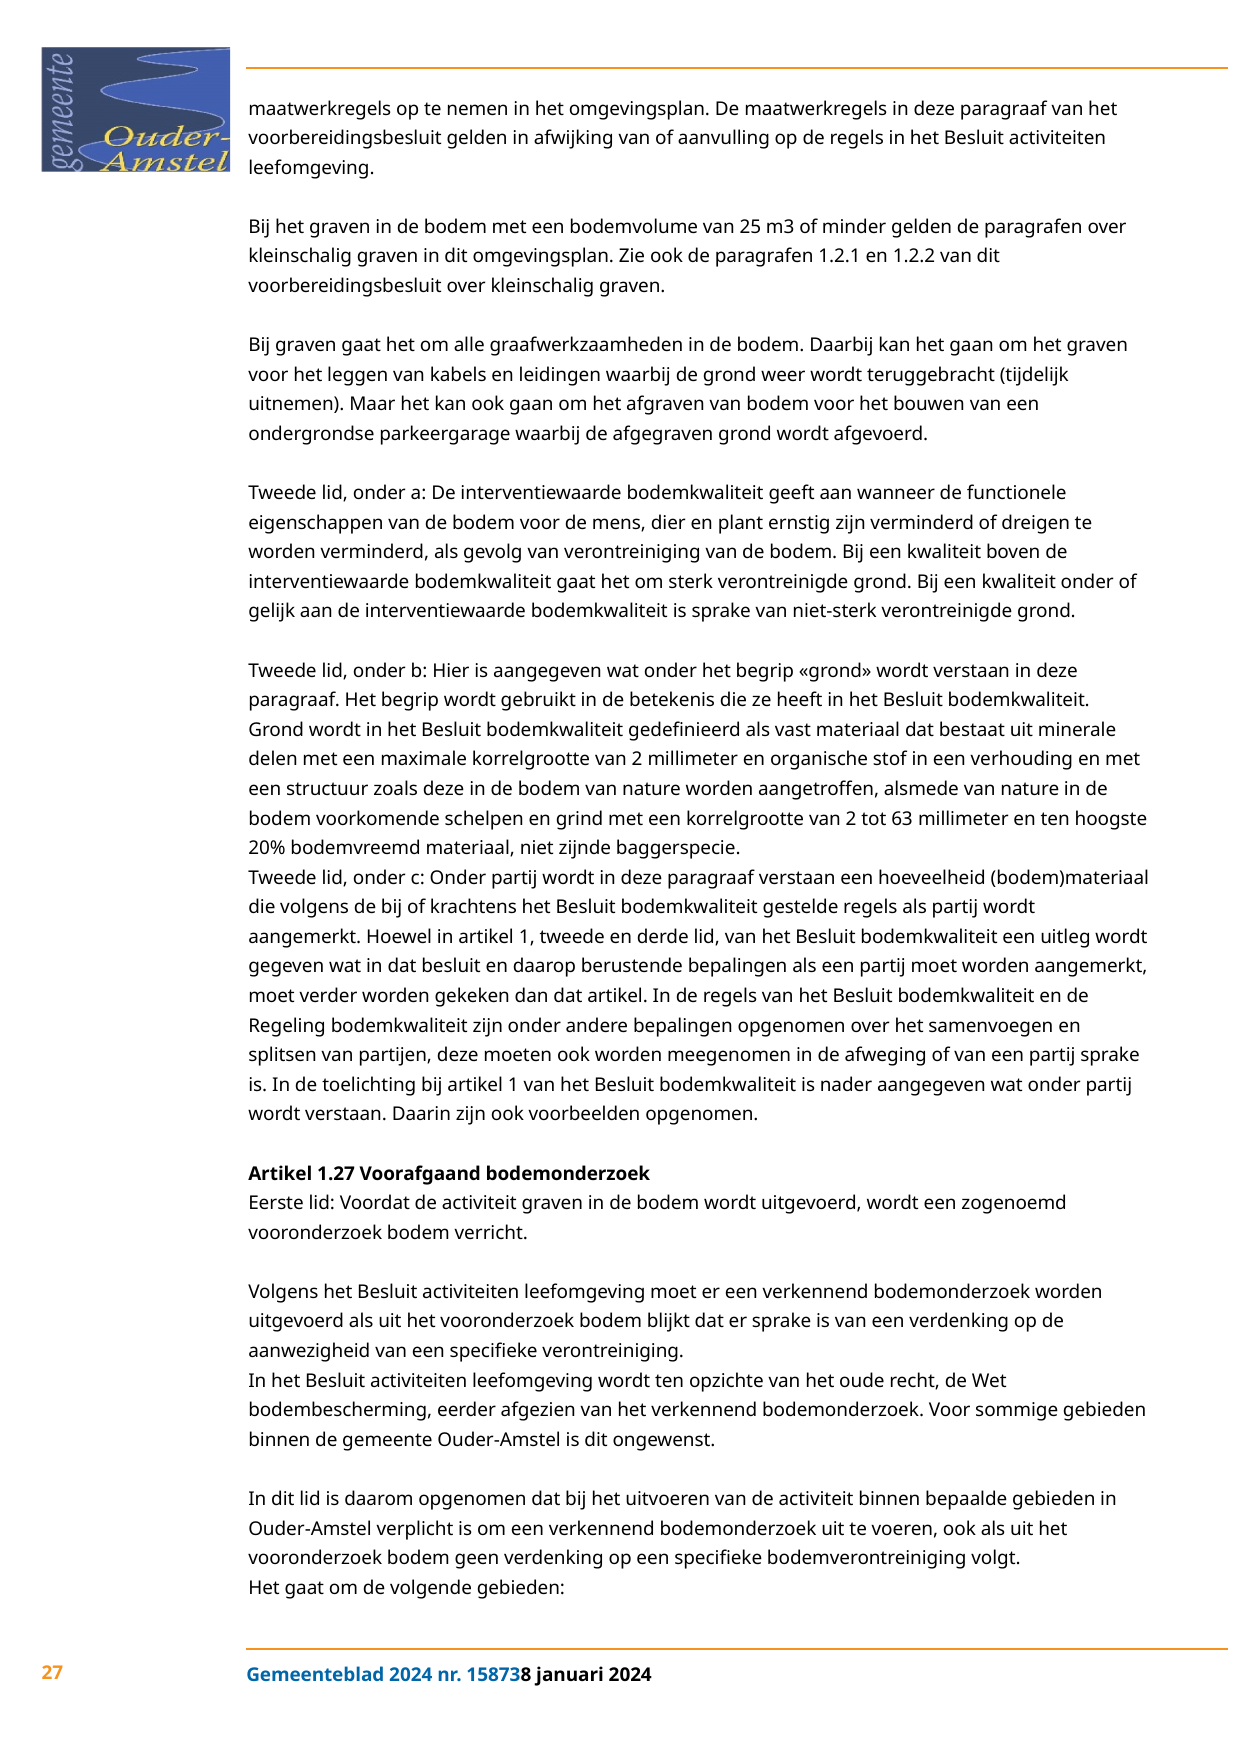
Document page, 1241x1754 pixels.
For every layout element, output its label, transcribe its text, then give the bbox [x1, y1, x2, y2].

text maatwerkregels op te nemen in het omgevingsplan. De maatwerkregels in deze paragraaf van het voorbereidingsbesluit gelden in afwijking van of aanvulling op de regels in het Besluit activiteiten leefomgeving. [248, 95, 1152, 180]
text Tweede lid, onder c: Onder partij wordt in deze paragraaf verstaan een hoeveelheid (bodem)materiaal die volgens de bij of krachtens het Besluit bodemkwaliteit gestelde regels als partij wordt aangemerkt. Hoewel in artikel 1, tweede en derde lid, van het Besluit bodemkwaliteit een uitleg wordt gegeven wat in dat besluit en daarop berustende bepalingen als een partij moet worden aangemerkt, moet verder worden gekeken dan dat artikel. In de regels van het Besluit bodemkwaliteit en de Regeling bodemkwaliteit zijn onder andere bepalingen opgenomen over het samenvoegen en splitsen van partijen, deze moeten ook worden meegenomen in de afweging of van een partij sprake is. In de toelichting bij artikel 1 van het Besluit bodemkwaliteit is nader aangegeven wat onder partij wordt verstaan. Daarin zijn ook voorbeelden opgenomen. [248, 864, 1152, 1126]
text Het gaat om de volgende gebieden: [248, 1574, 1152, 1600]
text Eerste lid: Voordat de activiteit graven in de bodem wordt uitgevoerd, wordt een zogenoemd vooronderzoek bodem verricht. [248, 1189, 1152, 1245]
text Tweede lid, onder a: De interventiewaarde bodemkwaliteit geeft aan wanneer de functionele eigenschappen van de bodem voor de mens, dier en plant ernstig zijn verminderd of dreigen te worden verminderd, als gevolg van verontreiniging van de bodem. Bij een kwaliteit boven de interventiewaarde bodemkwaliteit gaat het om sterk verontreinigde grond. Bij een kwaliteit onder of gelijk aan de interventiewaarde bodemkwaliteit is sprake van niet-sterk verontreinigde grond. [248, 479, 1152, 623]
text Artikel 1.27 Voorafgaand bodemonderzoek [248, 1160, 1152, 1186]
text Tweede lid, onder b: Hier is aangegeven wat onder het begrip «grond» wordt verstaan in deze paragraaf. Het begrip wordt gebruikt in de betekenis die ze heeft in het Besluit bodemkwaliteit. [248, 657, 1152, 712]
text Bij graven gaat het om alle graafwerkzaamheden in de bodem. Daarbij kan het gaan om het graven voor het leggen van kabels en leidingen waarbij de grond weer wordt teruggebracht (tijdelijk uitnemen). Maar het kan ook gaan om het afgraven van bodem voor het bouwen van een ondergrondse parkeergarage waarbij de afgegraven grond wordt afgevoerd. [248, 331, 1152, 446]
text Bij het graven in de bodem met een bodemvolume van 25 m3 of minder gelden de paragrafen over kleinschalig graven in dit omgevingsplan. Zie ook de paragrafen 1.2.1 en 1.2.2 van dit voorbereidingsbesluit over kleinschalig graven. [248, 213, 1152, 298]
text Grond wordt in het Besluit bodemkwaliteit gedefinieerd als vast materiaal dat bestaat uit minerale delen met een maximale korrelgrootte van 2 millimeter en organische stof in een verhouding en met een structuur zoals deze in de bodem van nature worden aangetroffen, alsmede van nature in de bodem voorkomende schelpen en grind met een korrelgrootte van 2 tot 63 millimeter en ten hoogste 20% bodemvreemd materiaal, niet zijnde baggerspecie. [248, 716, 1152, 860]
picture [41, 47, 231, 172]
text In het Besluit activiteiten leefomgeving wordt ten opzichte van het oude recht, de Wet bodembescherming, eerder afgezien van het verkennend bodemonderzoek. Voor sommige gebieden binnen de gemeente Ouder-Amstel is dit ongewenst. [248, 1367, 1152, 1452]
text In dit lid is daarom opgenomen dat bij het uitvoeren van de activiteit binnen bepaalde gebieden in Ouder-Amstel verplicht is om een verkennend bodemonderzoek uit te voeren, ook als uit het vooronderzoek bodem geen verdenking op een specifieke bodemverontreiniging volgt. [248, 1485, 1152, 1570]
text Volgens het Besluit activiteiten leefomgeving moet er een verkennend bodemonderzoek worden uitgevoerd als uit het vooronderzoek bodem blijkt dat er sprake is van een verdenking op de aanwezigheid van een specifieke verontreiniging. [248, 1278, 1152, 1363]
